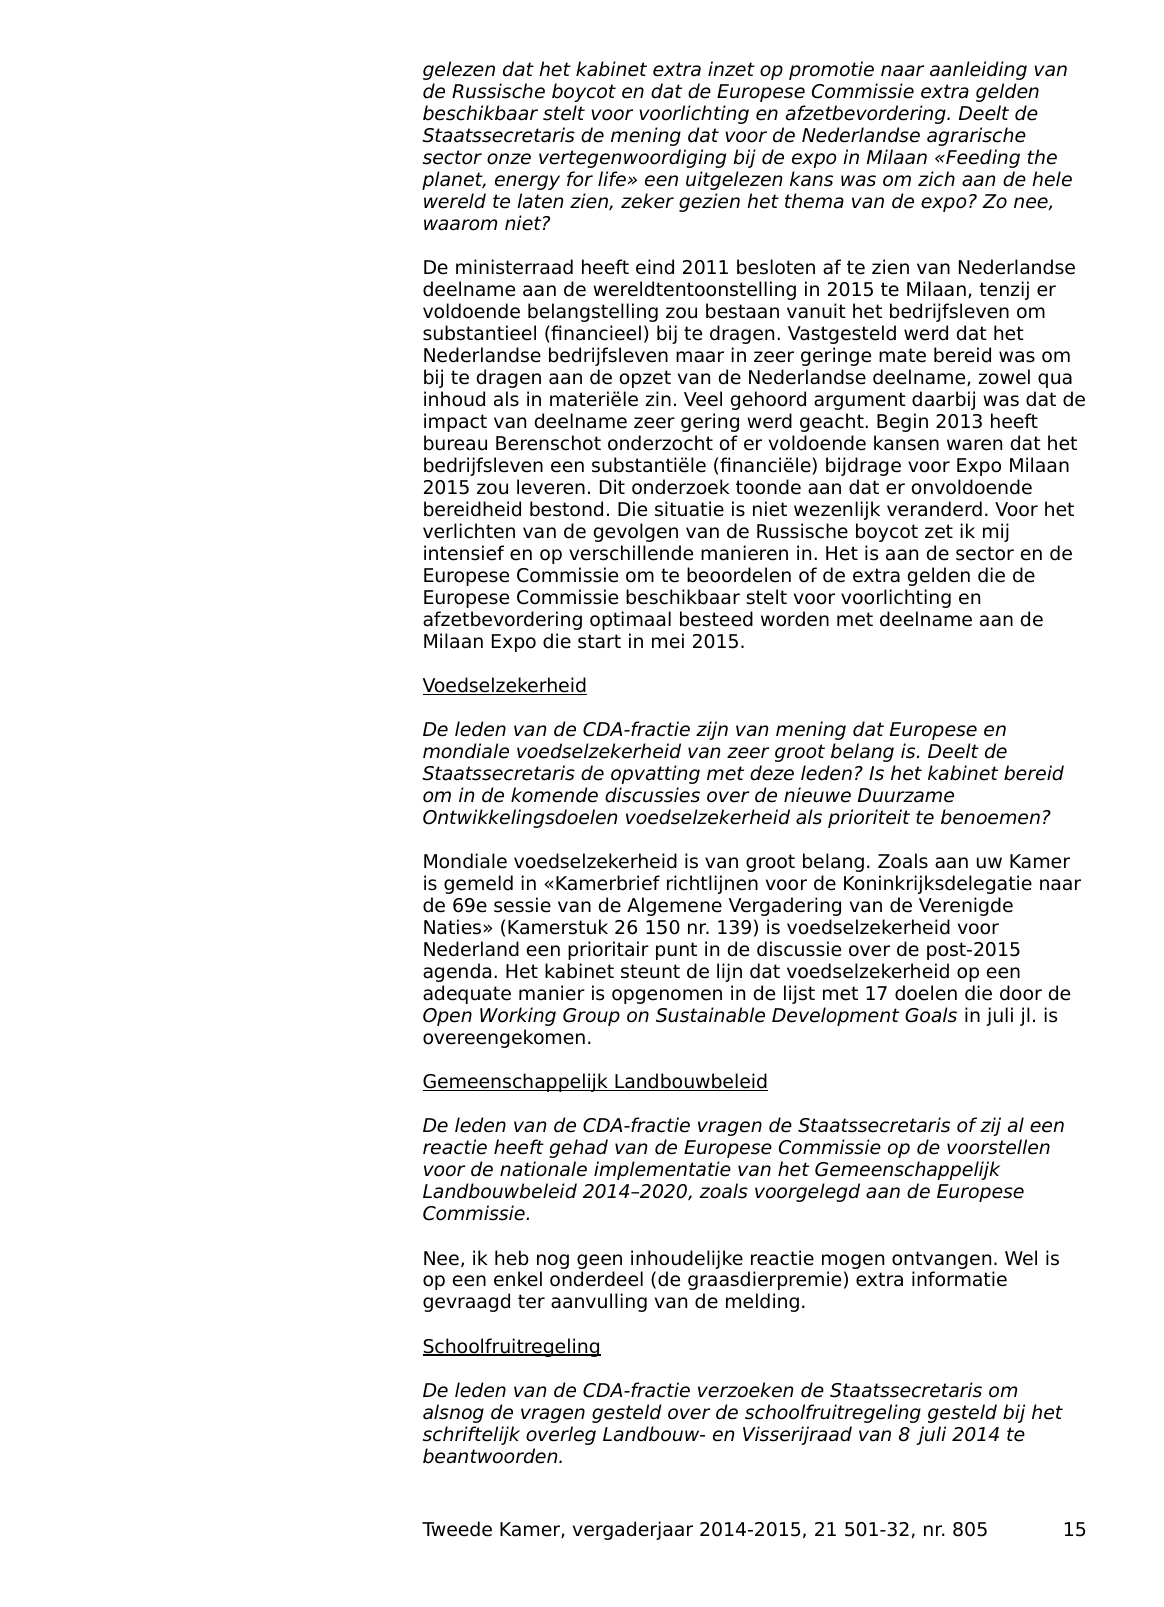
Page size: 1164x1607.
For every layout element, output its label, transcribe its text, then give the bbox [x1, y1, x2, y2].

text gelezen dat het kabinet extra inzet op promotie naar aanleiding van de Russische boycot en dat de Europese Commissie extra gelden beschikbaar stelt voor voorlichting en afzetbevordering. Deelt de Staatssecretaris de mening dat voor de Nederlandse agrarische sector onze vertegenwoordiging bij de expo in Milaan «Feeding the planet, energy for life» een uitgelezen kans was om zich aan de hele wereld te laten zien, zeker gezien het thema van de expo? Zo nee, waarom niet? [422, 59, 1087, 235]
subtitle Gemeenschappelijk Landbouwbeleid [422, 1071, 1087, 1093]
text De leden van de CDA-fractie vragen de Staatssecretaris of zij al een reactie heeft gehad van de Europese Commissie op de voorstellen voor de nationale implementatie van het Gemeenschappelijk Landbouwbeleid 2014–2020, zoals voorgelegd aan de Europese Commissie. [422, 1115, 1087, 1225]
text Mondiale voedselzekerheid is van groot belang. Zoals aan uw Kamer is gemeld in «Kamerbrief richtlijnen voor de Koninkrijksdelegatie naar de 69e sessie van de Algemene Vergadering van de Verenigde Naties» (Kamerstuk 26 150 nr. 139) is voedselzekerheid voor Nederland een prioritair punt in de discussie over de post-2015 agenda. Het kabinet steunt de lijn dat voedselzekerheid op een adequate manier is opgenomen in de lijst met 17 doelen die door de Open Working Group on Sustainable Development Goals in juli jl. is overeengekomen. [422, 851, 1087, 1049]
text De leden van de CDA-fractie zijn van mening dat Europese en mondiale voedselzekerheid van zeer groot belang is. Deelt de Staatssecretaris de opvatting met deze leden? Is het kabinet bereid om in de komende discussies over de nieuwe Duurzame Ontwikkelingsdoelen voedselzekerheid als prioriteit te benoemen? [422, 719, 1087, 829]
subtitle Schoolfruitregeling [422, 1336, 1087, 1357]
subtitle Voedselzekerheid [422, 675, 1087, 697]
text Nee, ik heb nog geen inhoudelijke reactie mogen ontvangen. Wel is op een enkel onderdeel (de graasdierpremie) extra informatie gevraagd ter aanvulling van de melding. [422, 1247, 1087, 1313]
text De leden van de CDA-fractie verzoeken de Staatssecretaris om alsnog de vragen gesteld over de schoolfruitregeling gesteld bij het schriftelijk overleg Landbouw- en Visserijraad van 8 juli 2014 te beantwoorden. [422, 1380, 1087, 1468]
text De ministerraad heeft eind 2011 besloten af te zien van Nederlandse deelname aan de wereldtentoonstelling in 2015 te Milaan, tenzij er voldoende belangstelling zou bestaan vanuit het bedrijfsleven om substantieel (financieel) bij te dragen. Vastgesteld werd dat het Nederlandse bedrijfsleven maar in zeer geringe mate bereid was om bij te dragen aan de opzet van de Nederlandse deelname, zowel qua inhoud als in materiële zin. Veel gehoord argument daarbij was dat de impact van deelname zeer gering werd geacht. Begin 2013 heeft bureau Berenschot onderzocht of er voldoende kansen waren dat het bedrijfsleven een substantiële (financiële) bijdrage voor Expo Milaan 2015 zou leveren. Dit onderzoek toonde aan dat er onvoldoende bereidheid bestond. Die situatie is niet wezenlijk veranderd. Voor het verlichten van de gevolgen van de Russische boycot zet ik mij intensief en op verschillende manieren in. Het is aan de sector en de Europese Commissie om te beoordelen of de extra gelden die de Europese Commissie beschikbaar stelt voor voorlichting en afzetbevordering optimaal besteed worden met deelname aan de Milaan Expo die start in mei 2015. [422, 257, 1087, 653]
